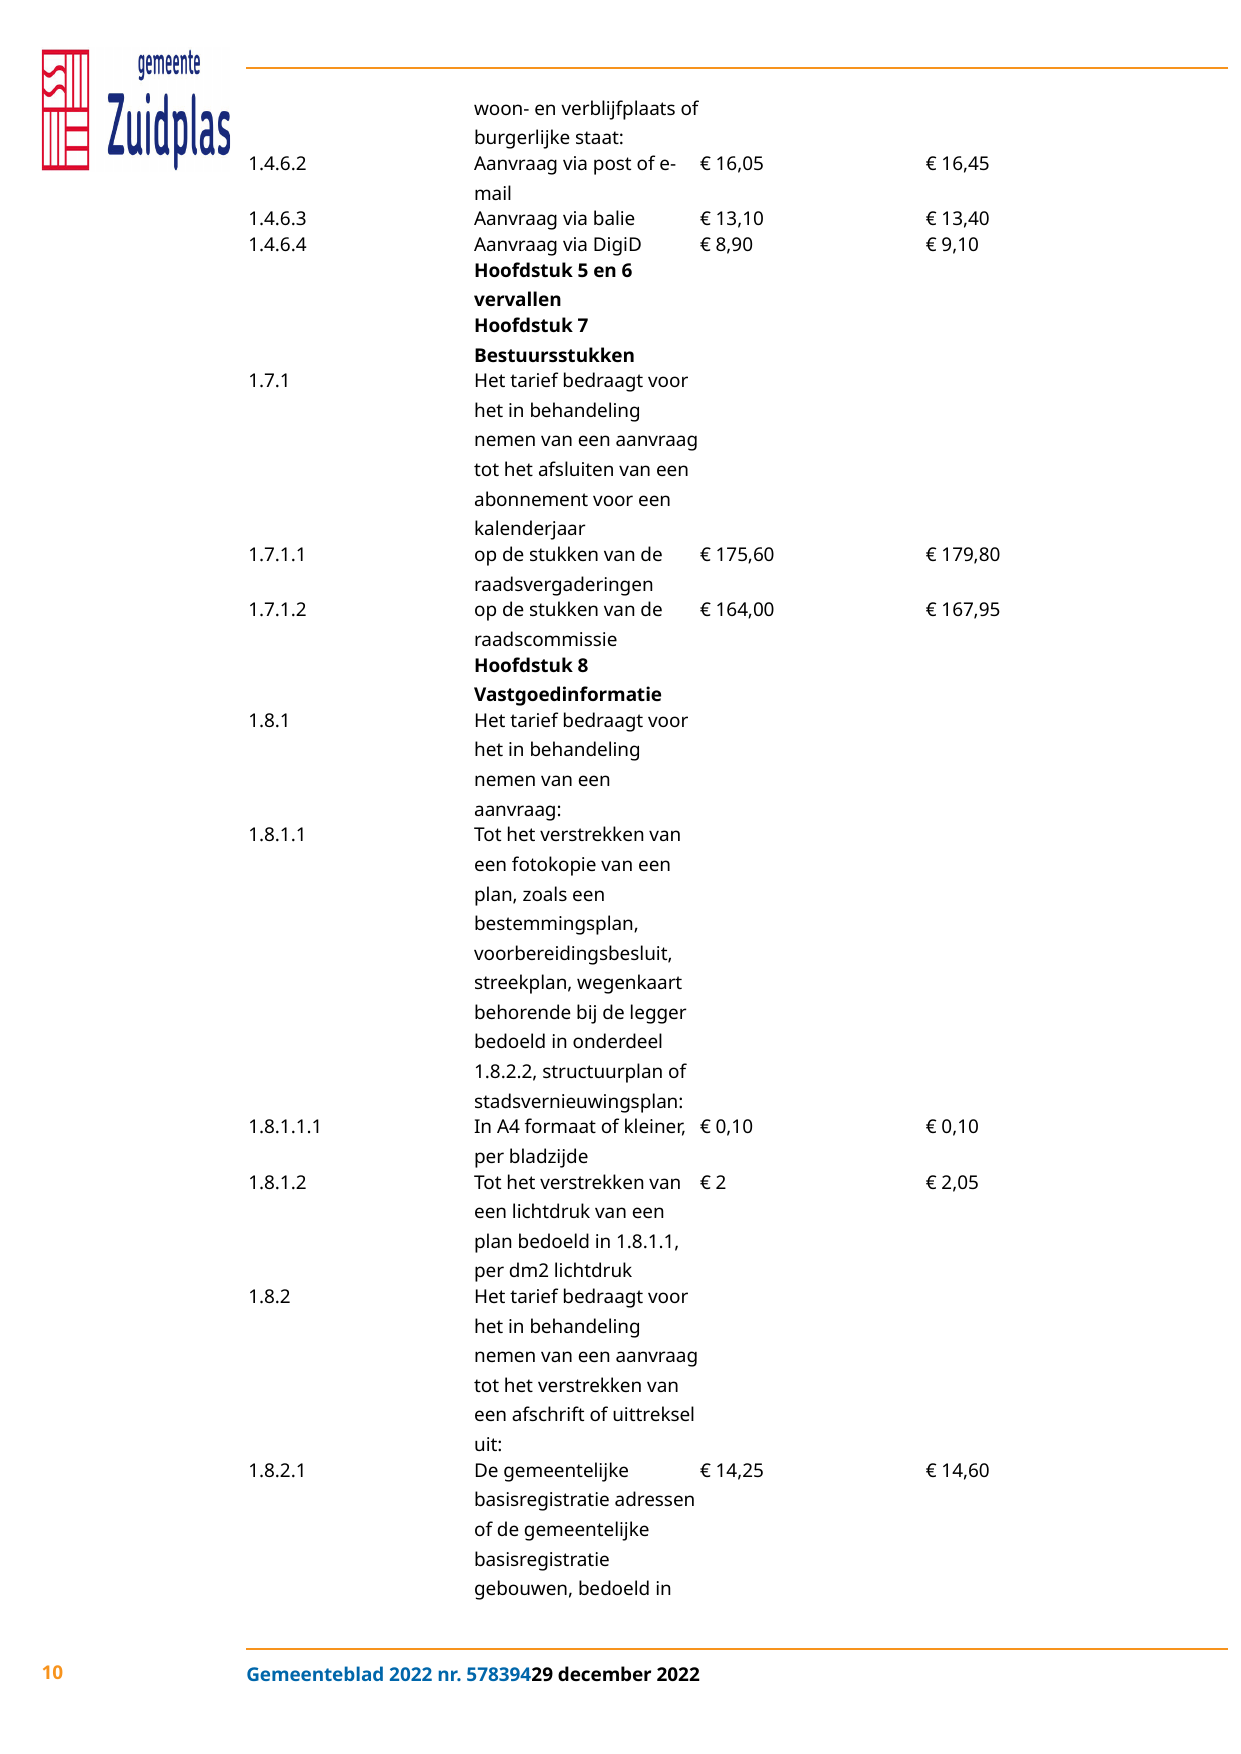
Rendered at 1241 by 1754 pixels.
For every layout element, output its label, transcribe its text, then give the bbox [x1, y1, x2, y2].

table_cell [700, 1283, 926, 1457]
table_cell € 13,40 [926, 205, 1152, 231]
table_cell [700, 822, 926, 1113]
table_cell Tot het verstrekken van een lichtdruk van een plan bedoeld in 1.8.1.1, per dm2 lichtdruk [474, 1169, 700, 1283]
table_cell 1.8.1 [248, 707, 474, 822]
table_cell [926, 822, 1152, 1113]
table_cell 1.8.2.1 [248, 1457, 474, 1601]
table_cell 1.4.6.2 [248, 150, 474, 205]
table_cell Aanvraag via DigiD [474, 231, 700, 257]
table_cell Het tarief bedraagt voor het in behandeling nemen van een aanvraag tot het afsluiten van een abonnement voor een kalenderjaar [474, 368, 700, 541]
table_cell [248, 652, 474, 707]
table_cell Hoofdstuk 8 Vastgoedinformatie [474, 652, 700, 707]
table_cell 1.8.2 [248, 1283, 474, 1457]
table_cell 1.4.6.3 [248, 205, 474, 231]
table_cell Het tarief bedraagt voor het in behandeling nemen van een aanvraag tot het verstrekken van een afschrift of uittreksel uit: [474, 1283, 700, 1457]
table_cell op de stukken van de raadscommissie [474, 596, 700, 652]
table_cell 1.7.1 [248, 368, 474, 541]
table_cell Hoofdstuk 5 en 6 vervallen [474, 257, 700, 312]
table_cell € 167,95 [926, 596, 1152, 652]
table_cell € 2,05 [926, 1169, 1152, 1283]
table_cell € 9,10 [926, 231, 1152, 257]
table_cell € 16,05 [700, 150, 926, 205]
table_cell 1.4.6.4 [248, 231, 474, 257]
table_cell € 175,60 [700, 541, 926, 596]
table_cell € 0,10 [926, 1114, 1152, 1169]
table_cell € 0,10 [700, 1114, 926, 1169]
table_cell [700, 95, 926, 150]
table_cell De gemeentelijke basisregistratie adressen of de gemeentelijke basisregistratie gebouwen, bedoeld in [474, 1457, 700, 1601]
table_cell [700, 312, 926, 367]
table_cell Aanvraag via post of e-mail [474, 150, 700, 205]
table_cell € 2 [700, 1169, 926, 1283]
table_cell € 179,80 [926, 541, 1152, 596]
table_cell 1.8.1.2 [248, 1169, 474, 1283]
table_cell € 14,60 [926, 1457, 1152, 1601]
table_cell op de stukken van de raadsvergaderingen [474, 541, 700, 596]
table_cell Aanvraag via balie [474, 205, 700, 231]
table_cell [248, 312, 474, 367]
table_cell 1.7.1.2 [248, 596, 474, 652]
table_cell In A4 formaat of kleiner, per bladzijde [474, 1114, 700, 1169]
table_cell [926, 652, 1152, 707]
table_cell [926, 95, 1152, 150]
picture [41, 47, 231, 172]
table_cell Hoofdstuk 7 Bestuursstukken [474, 312, 700, 367]
table_cell € 13,10 [700, 205, 926, 231]
table_cell [926, 368, 1152, 541]
table_cell [248, 257, 474, 312]
table_cell [926, 312, 1152, 367]
table_cell 1.8.1.1.1 [248, 1114, 474, 1169]
table_cell [926, 257, 1152, 312]
table_cell [700, 652, 926, 707]
table_cell [926, 1283, 1152, 1457]
table_cell € 164,00 [700, 596, 926, 652]
table_cell € 14,25 [700, 1457, 926, 1601]
table_cell woon- en verblijfplaats of burgerlijke staat: [474, 95, 700, 150]
table_cell [700, 257, 926, 312]
table_cell 1.8.1.1 [248, 822, 474, 1113]
table_cell [248, 95, 474, 150]
table_cell [700, 368, 926, 541]
table_cell Het tarief bedraagt voor het in behandeling nemen van een aanvraag: [474, 707, 700, 822]
table_cell Tot het verstrekken van een fotokopie van een plan, zoals een bestemmingsplan, voorbereidingsbesluit, streekplan, wegenkaart behorende bij de legger bedoeld in onderdeel 1.8.2.2, structuurplan of stadsvernieuwingsplan: [474, 822, 700, 1113]
table_cell [926, 707, 1152, 822]
table_cell 1.7.1.1 [248, 541, 474, 596]
table_cell € 8,90 [700, 231, 926, 257]
table_cell € 16,45 [926, 150, 1152, 205]
table_cell [700, 707, 926, 822]
